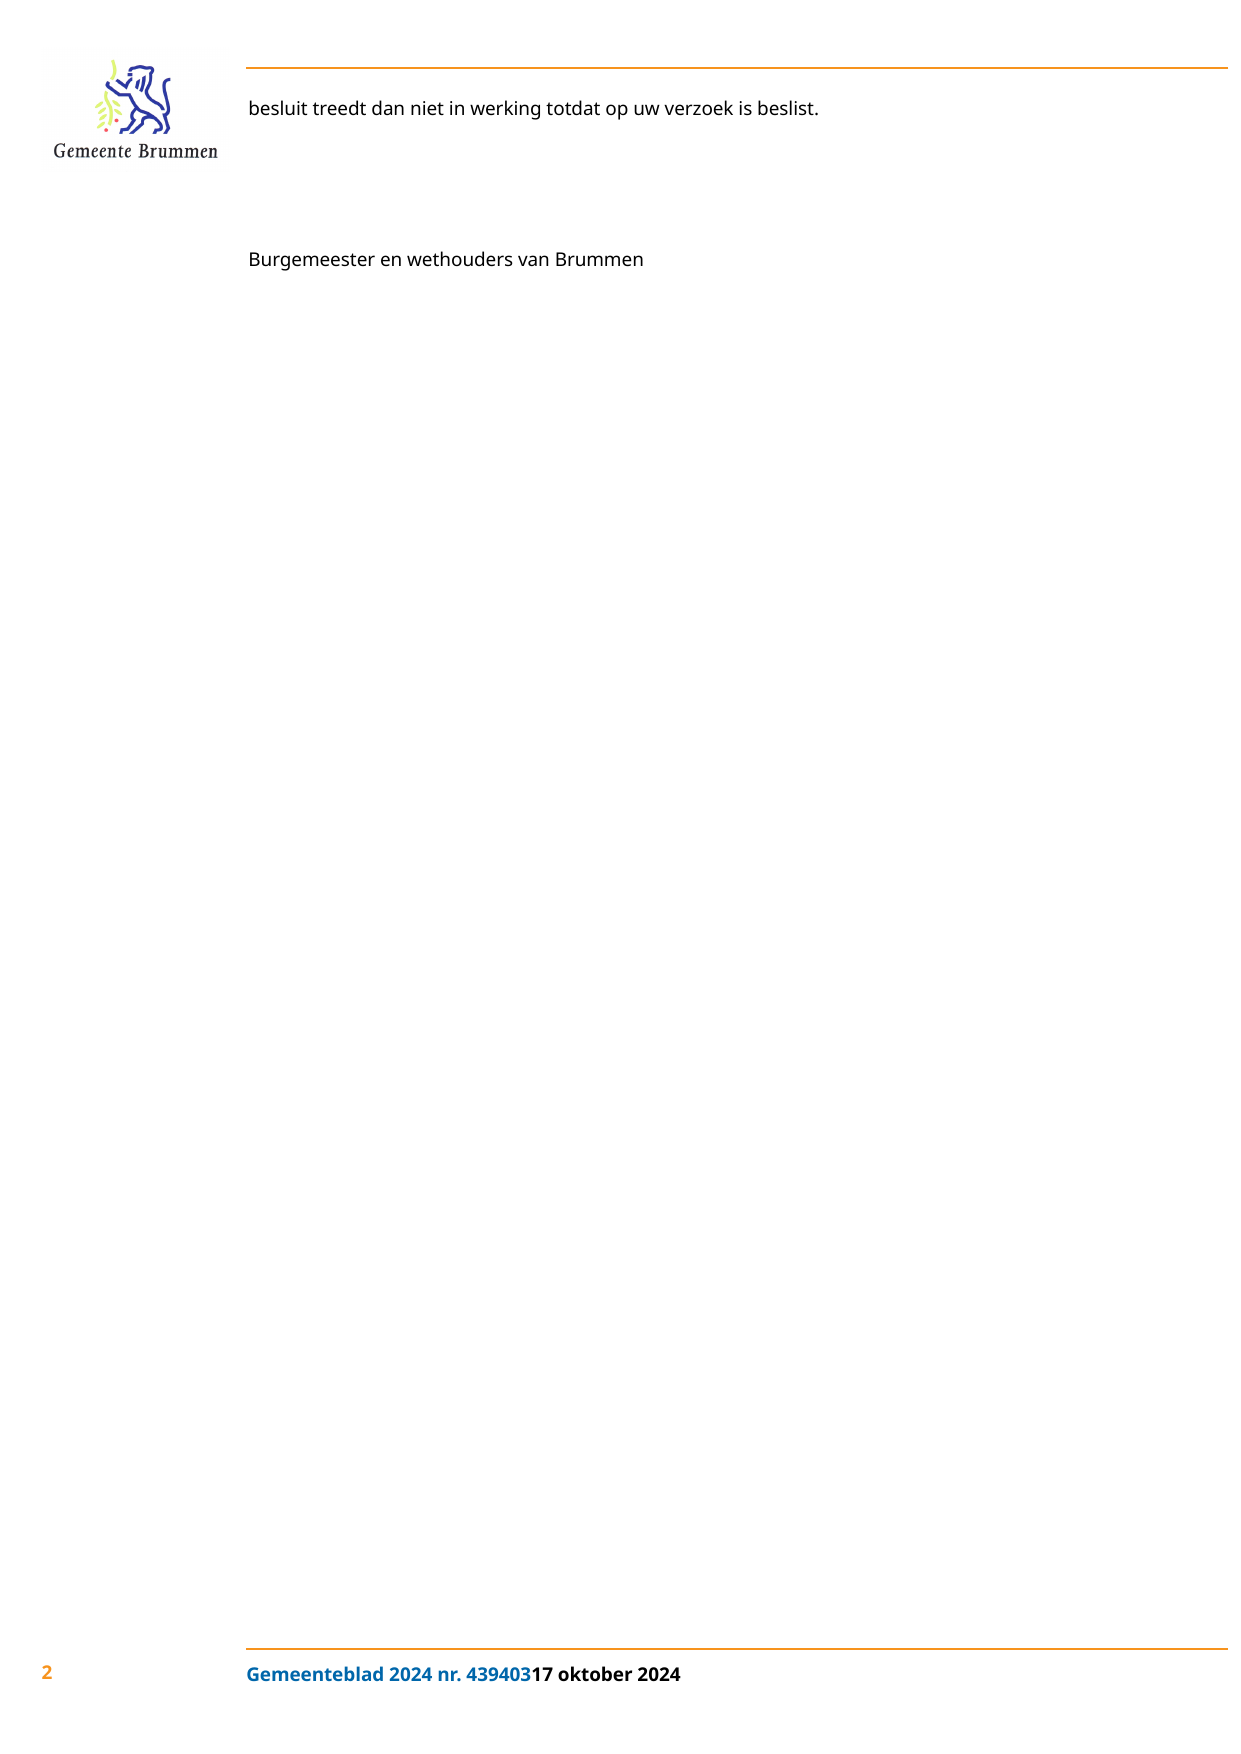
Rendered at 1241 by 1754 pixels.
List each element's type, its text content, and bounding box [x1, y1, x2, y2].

text besluit treedt dan niet in werking totdat op uw verzoek is beslist. [248, 95, 1152, 121]
picture [41, 47, 231, 172]
text Burgemeester en wethouders van Brummen [248, 246, 1152, 272]
